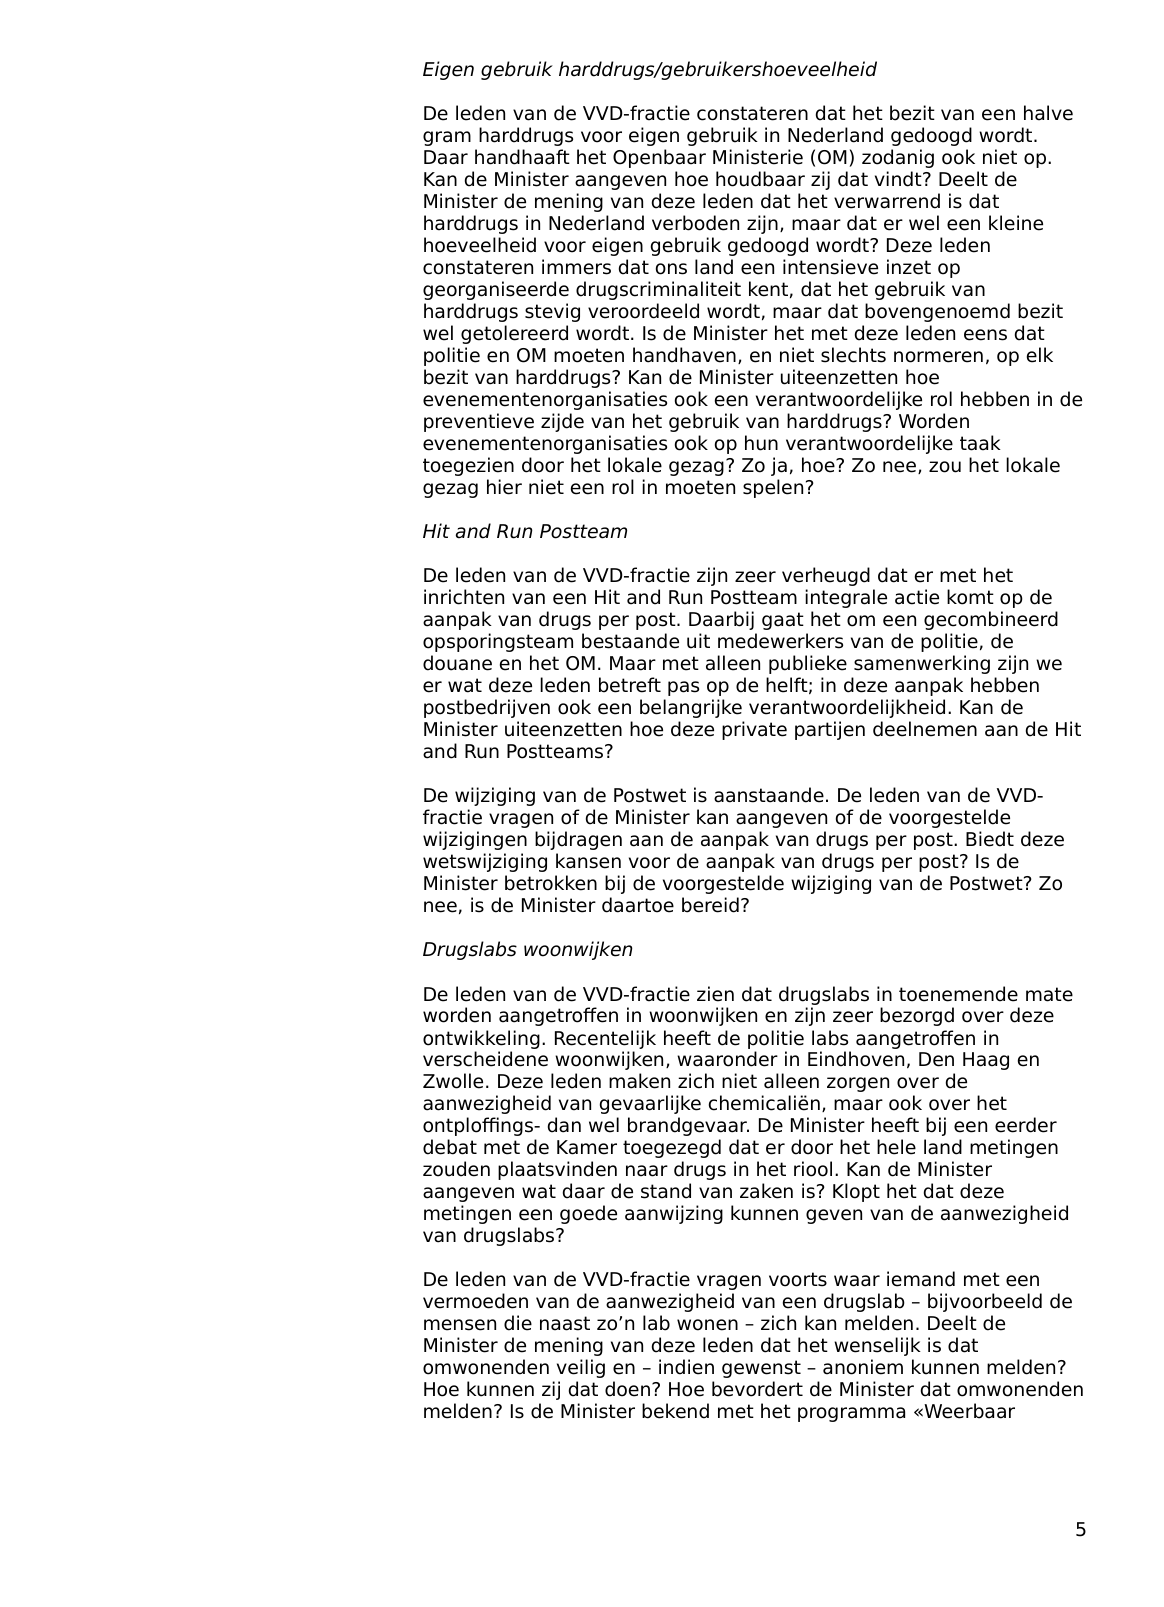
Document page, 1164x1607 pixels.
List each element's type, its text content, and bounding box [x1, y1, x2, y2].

subtitle Drugslabs woonwijken [422, 939, 1087, 961]
text De leden van de VVD-fractie zien dat drugslabs in toenemende mate worden aangetroffen in woonwijken en zijn zeer bezorgd over deze ontwikkeling. Recentelijk heeft de politie labs aangetroffen in verscheidene woonwijken, waaronder in Eindhoven, Den Haag en Zwolle. Deze leden maken zich niet alleen zorgen over de aanwezigheid van gevaarlijke chemicaliën, maar ook over het ontploffings- dan wel brandgevaar. De Minister heeft bij een eerder debat met de Kamer toegezegd dat er door het hele land metingen zouden plaatsvinden naar drugs in het riool. Kan de Minister aangeven wat daar de stand van zaken is? Klopt het dat deze metingen een goede aanwijzing kunnen geven van de aanwezigheid van drugslabs? [422, 983, 1087, 1247]
text De leden van de VVD-fractie constateren dat het bezit van een halve gram harddrugs voor eigen gebruik in Nederland gedoogd wordt. Daar handhaaft het Openbaar Ministerie (OM) zodanig ook niet op. Kan de Minister aangeven hoe houdbaar zij dat vindt? Deelt de Minister de mening van deze leden dat het verwarrend is dat harddrugs in Nederland verboden zijn, maar dat er wel een kleine hoeveelheid voor eigen gebruik gedoogd wordt? Deze leden constateren immers dat ons land een intensieve inzet op georganiseerde drugscriminaliteit kent, dat het gebruik van harddrugs stevig veroordeeld wordt, maar dat bovengenoemd bezit wel getolereerd wordt. Is de Minister het met deze leden eens dat politie en OM moeten handhaven, en niet slechts normeren, op elk bezit van harddrugs? Kan de Minister uiteenzetten hoe evenementenorganisaties ook een verantwoordelijke rol hebben in de preventieve zijde van het gebruik van harddrugs? Worden evenementenorganisaties ook op hun verantwoordelijke taak toegezien door het lokale gezag? Zo ja, hoe? Zo nee, zou het lokale gezag hier niet een rol in moeten spelen? [422, 103, 1087, 499]
text De leden van de VVD-fractie zijn zeer verheugd dat er met het inrichten van een Hit and Run Postteam integrale actie komt op de aanpak van drugs per post. Daarbij gaat het om een gecombineerd opsporingsteam bestaande uit medewerkers van de politie, de douane en het OM. Maar met alleen publieke samenwerking zijn we er wat deze leden betreft pas op de helft; in deze aanpak hebben postbedrijven ook een belangrijke verantwoordelijkheid. Kan de Minister uiteenzetten hoe deze private partijen deelnemen aan de Hit and Run Postteams? [422, 565, 1087, 763]
text De leden van de VVD-fractie vragen voorts waar iemand met een vermoeden van de aanwezigheid van een drugslab – bijvoorbeeld de mensen die naast zo’n lab wonen – zich kan melden. Deelt de Minister de mening van deze leden dat het wenselijk is dat omwonenden veilig en – indien gewenst – anoniem kunnen melden? Hoe kunnen zij dat doen? Hoe bevordert de Minister dat omwonenden melden? Is de Minister bekend met het programma «Weerbaar [422, 1269, 1087, 1423]
subtitle Hit and Run Postteam [422, 521, 1087, 543]
text De wijziging van de Postwet is aanstaande. De leden van de VVD-fractie vragen of de Minister kan aangeven of de voorgestelde wijzigingen bijdragen aan de aanpak van drugs per post. Biedt deze wetswijziging kansen voor de aanpak van drugs per post? Is de Minister betrokken bij de voorgestelde wijziging van de Postwet? Zo nee, is de Minister daartoe bereid? [422, 785, 1087, 917]
subtitle Eigen gebruik harddrugs/gebruikershoeveelheid [422, 59, 1087, 81]
